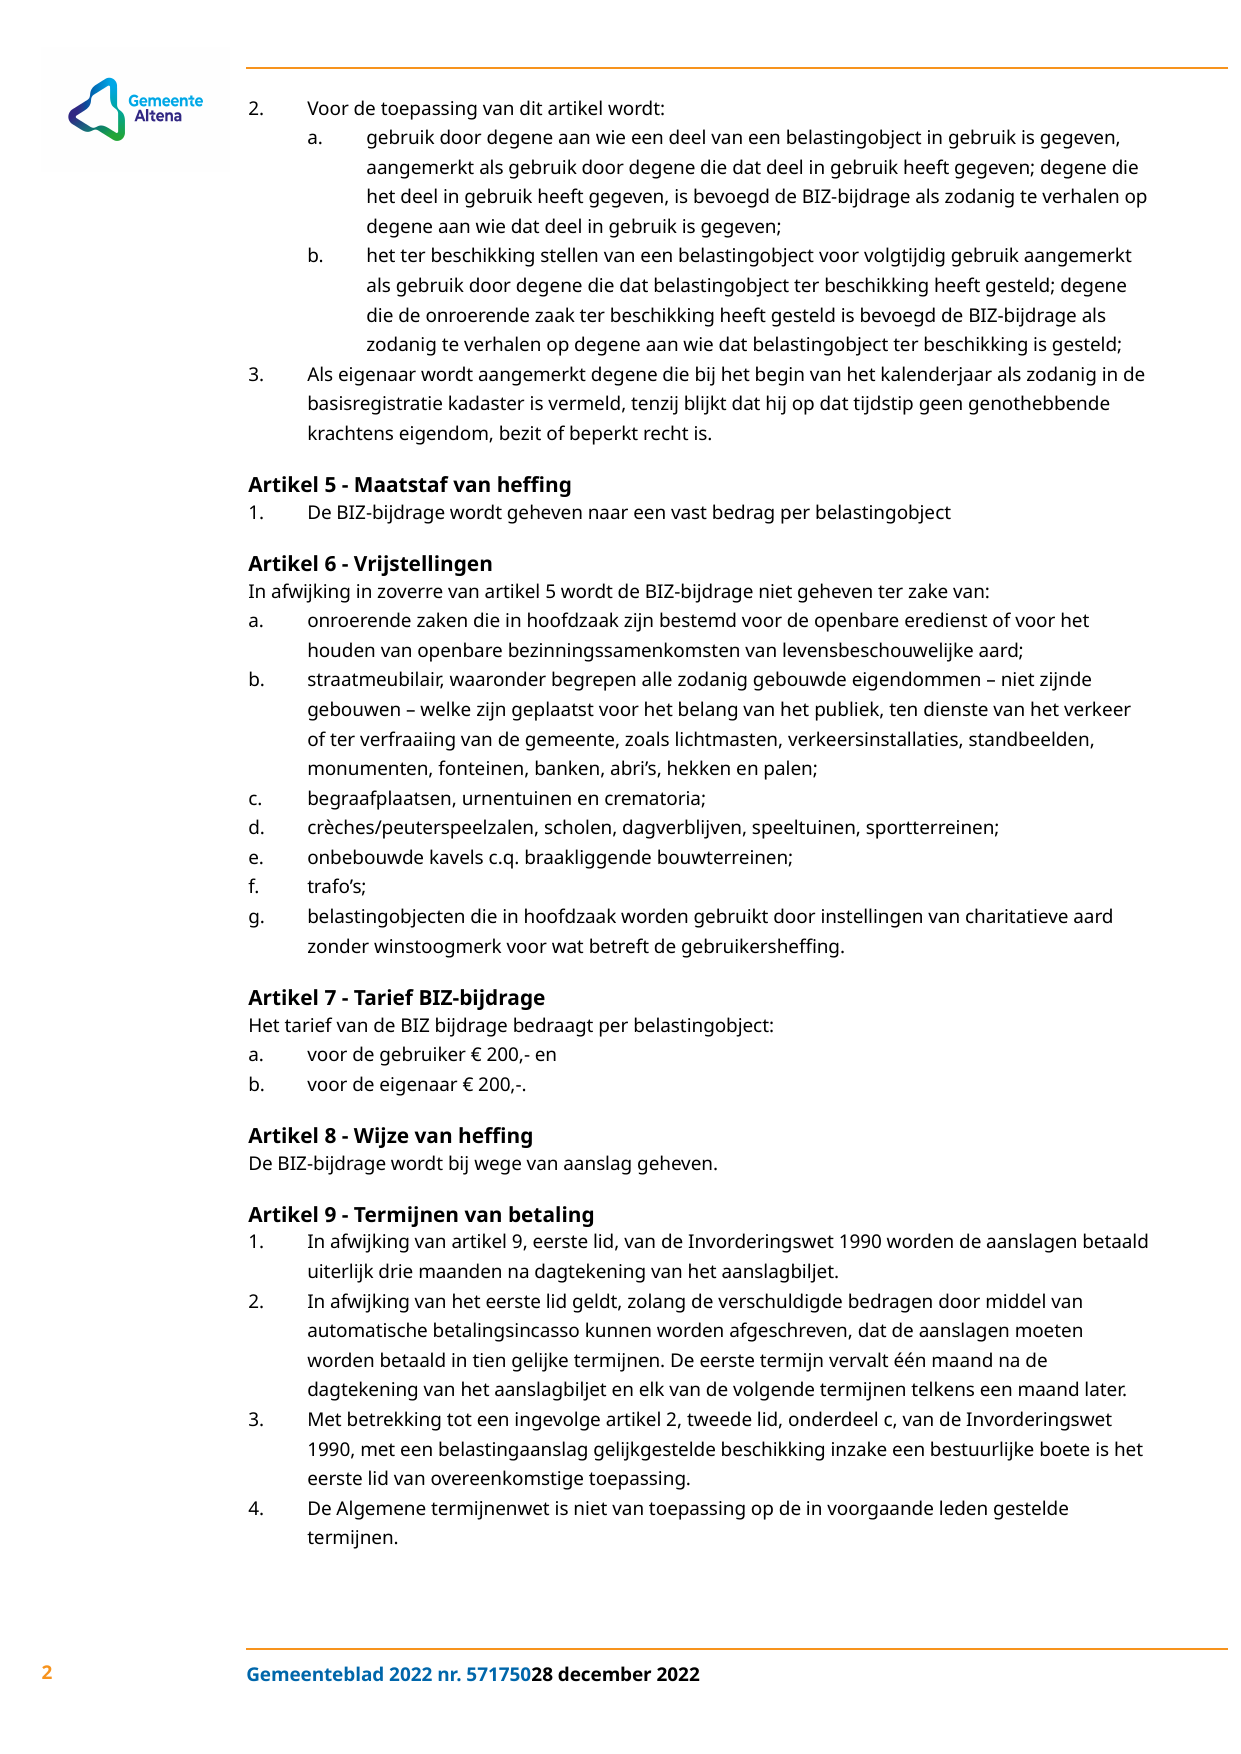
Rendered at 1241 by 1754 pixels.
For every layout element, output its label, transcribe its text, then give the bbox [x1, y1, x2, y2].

list De Algemene termijnenwet is niet van toepassing op de in voorgaande leden gestelde termijnen. [248, 1495, 1152, 1550]
list begraafplaatsen, urnentuinen en crematoria; [248, 785, 1152, 811]
list gebruik door degene aan wie een deel van een belastingobject in gebruik is gegeven, aangemerkt als gebruik door degene die dat deel in gebruik heeft gegeven; degene die het deel in gebruik heeft gegeven, is bevoegd de BIZ-bijdrage als zodanig te verhalen op degene aan wie dat deel in gebruik is gegeven; [307, 124, 1152, 239]
list voor de eigenaar € 200,-. [248, 1071, 1152, 1097]
list trafo’s; [248, 874, 1152, 899]
text Artikel 5 - Maatstaf van heffing [248, 471, 1152, 499]
picture [41, 47, 231, 172]
text Artikel 8 - Wijze van heffing [248, 1121, 1152, 1150]
list In afwijking van het eerste lid geldt, zolang de verschuldigde bedragen door middel van automatische betalingsincasso kunnen worden afgeschreven, dat de aanslagen moeten worden betaald in tien gelijke termijnen. De eerste termijn vervalt één maand na de dagtekening van het aanslagbiljet en elk van de volgende termijnen telkens een maand later. [248, 1288, 1152, 1402]
text De BIZ-bijdrage wordt bij wege van aanslag geheven. [248, 1150, 1152, 1176]
list In afwijking van artikel 9, eerste lid, van de Invorderingswet 1990 worden de aanslagen betaald uiterlijk drie maanden na dagtekening van het aanslagbiljet. [248, 1229, 1152, 1284]
list Voor de toepassing van dit artikel wordt: [248, 95, 1152, 121]
text Artikel 6 - Vrijstellingen [248, 549, 1152, 578]
list het ter beschikking stellen van een belastingobject voor volgtijdig gebruik aangemerkt als gebruik door degene die dat belastingobject ter beschikking heeft gesteld; degene die de onroerende zaak ter beschikking heeft gesteld is bevoegd de BIZ-bijdrage als zodanig te verhalen op degene aan wie dat belastingobject ter beschikking is gesteld; [307, 243, 1152, 357]
list Met betrekking tot een ingevolge artikel 2, tweede lid, onderdeel c, van de Invorderingswet 1990, met een belastingaanslag gelijkgestelde beschikking inzake een bestuurlijke boete is het eerste lid van overeenkomstige toepassing. [248, 1406, 1152, 1491]
text Artikel 9 - Termijnen van betaling [248, 1200, 1152, 1229]
list onbebouwde kavels c.q. braakliggende bouwterreinen; [248, 844, 1152, 870]
list De BIZ-bijdrage wordt geheven naar een vast bedrag per belastingobject [248, 499, 1152, 525]
list Als eigenaar wordt aangemerkt degene die bij het begin van het kalenderjaar als zodanig in de basisregistratie kadaster is vermeld, tenzij blijkt dat hij op dat tijdstip geen genothebbende krachtens eigendom, bezit of beperkt recht is. [248, 361, 1152, 446]
text In afwijking in zoverre van artikel 5 wordt de BIZ-bijdrage niet geheven ter zake van: [248, 578, 1152, 604]
list crèches/peuterspeelzalen, scholen, dagverblijven, speeltuinen, sportterreinen; [248, 814, 1152, 840]
text Artikel 7 - Tarief BIZ-bijdrage [248, 983, 1152, 1012]
text Het tarief van de BIZ bijdrage bedraagt per belastingobject: [248, 1012, 1152, 1037]
list belastingobjecten die in hoofdzaak worden gebruikt door instellingen van charitatieve aard zonder winstoogmerk voor wat betreft de gebruikersheffing. [248, 903, 1152, 959]
list voor de gebruiker € 200,- en [248, 1041, 1152, 1067]
list straatmeubilair, waaronder begrepen alle zodanig gebouwde eigendommen – niet zijnde gebouwen – welke zijn geplaatst voor het belang van het publiek, ten dienste van het verkeer of ter verfraaiing van de gemeente, zoals lichtmasten, verkeersinstallaties, standbeelden, monumenten, fonteinen, banken, abri’s, hekken en palen; [248, 667, 1152, 781]
list onroerende zaken die in hoofdzaak zijn bestemd voor de openbare eredienst of voor het houden van openbare bezinningssamenkomsten van levensbeschouwelijke aard; [248, 607, 1152, 663]
